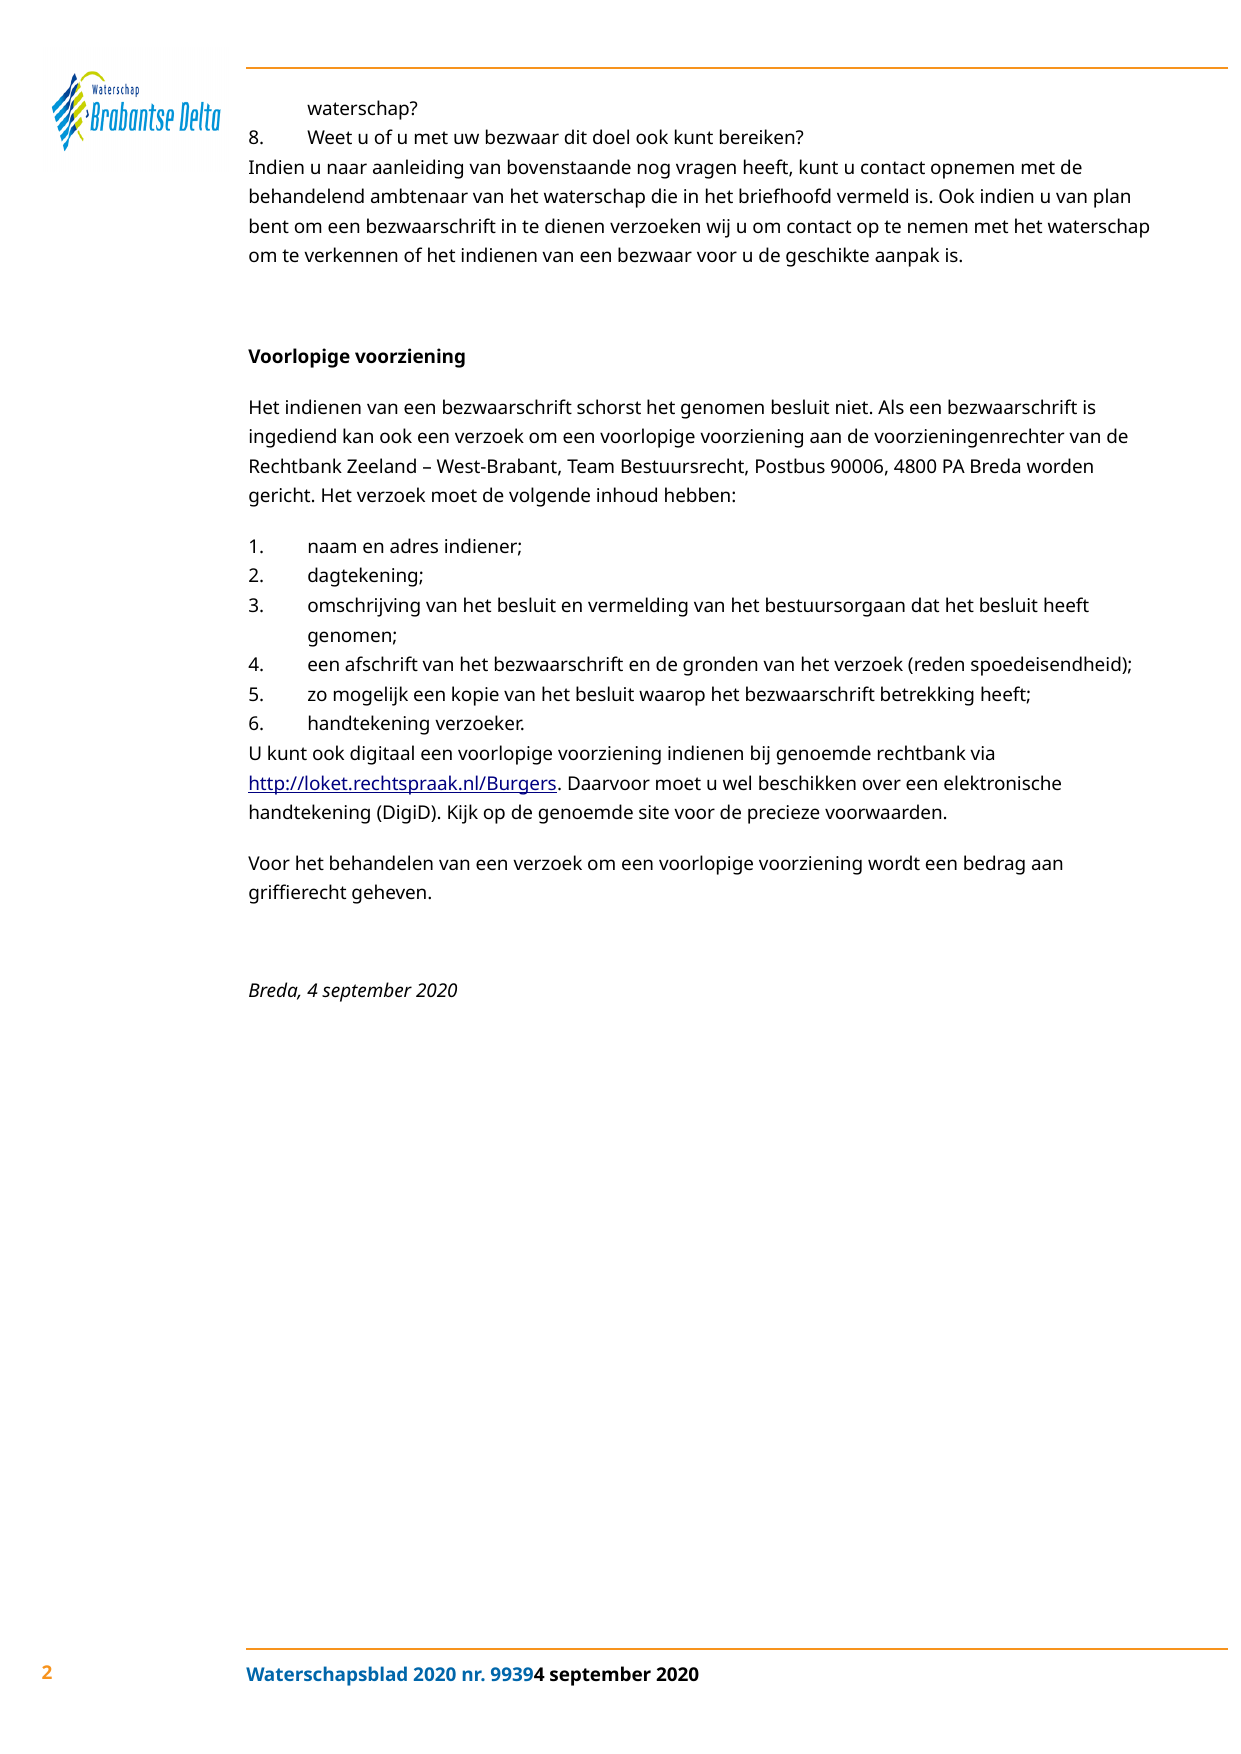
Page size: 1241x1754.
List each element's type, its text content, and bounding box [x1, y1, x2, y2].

list naam en adres indiener; [248, 533, 1152, 559]
text Breda, 4 september 2020 [248, 978, 1152, 1003]
text Voor het behandelen van een verzoek om een voorlopige voorziening wordt een bedrag aan griffierecht geheven. [248, 850, 1152, 905]
list zo mogelijk een kopie van het besluit waarop het bezwaarschrift betrekking heeft; [248, 681, 1152, 707]
list dagtekening; [248, 563, 1152, 588]
text Voorlopige voorziening [248, 343, 1152, 369]
list een afschrift van het bezwaarschrift en de gronden van het verzoek (reden spoedeisendheid); [248, 651, 1152, 677]
picture [41, 47, 231, 172]
text Het indienen van een bezwaarschrift schorst het genomen besluit niet. Als een bezwaarschrift is ingediend kan ook een verzoek om een voorlopige voorziening aan de voorzieningenrechter van de Rechtbank Zeeland – West-Brabant, Team Bestuursrecht, Postbus 90006, 4800 PA Breda worden gericht. Het verzoek moet de volgende inhoud hebben: [248, 394, 1152, 508]
text U kunt ook digitaal een voorlopige voorziening indienen bij genoemde rechtbank via http://loket.rechtspraak.nl/Burgers. Daarvoor moet u wel beschikken over een elektronische handtekening (DigiD). Kijk op de genoemde site voor de precieze voorwaarden. [248, 740, 1152, 825]
list waterschap? [248, 95, 1152, 121]
list handtekening verzoeker. [248, 711, 1152, 736]
list Weet u of u met uw bezwaar dit doel ook kunt bereiken? [248, 124, 1152, 150]
text Indien u naar aanleiding van bovenstaande nog vragen heeft, kunt u contact opnemen met de behandelend ambtenaar van het waterschap die in het briefhoofd vermeld is. Ook indien u van plan bent om een bezwaarschrift in te dienen verzoeken wij u om contact op te nemen met het waterschap om te verkennen of het indienen van een bezwaar voor u de geschikte aanpak is. [248, 154, 1152, 268]
list omschrijving van het besluit en vermelding van het bestuursorgaan dat het besluit heeft genomen; [248, 592, 1152, 648]
